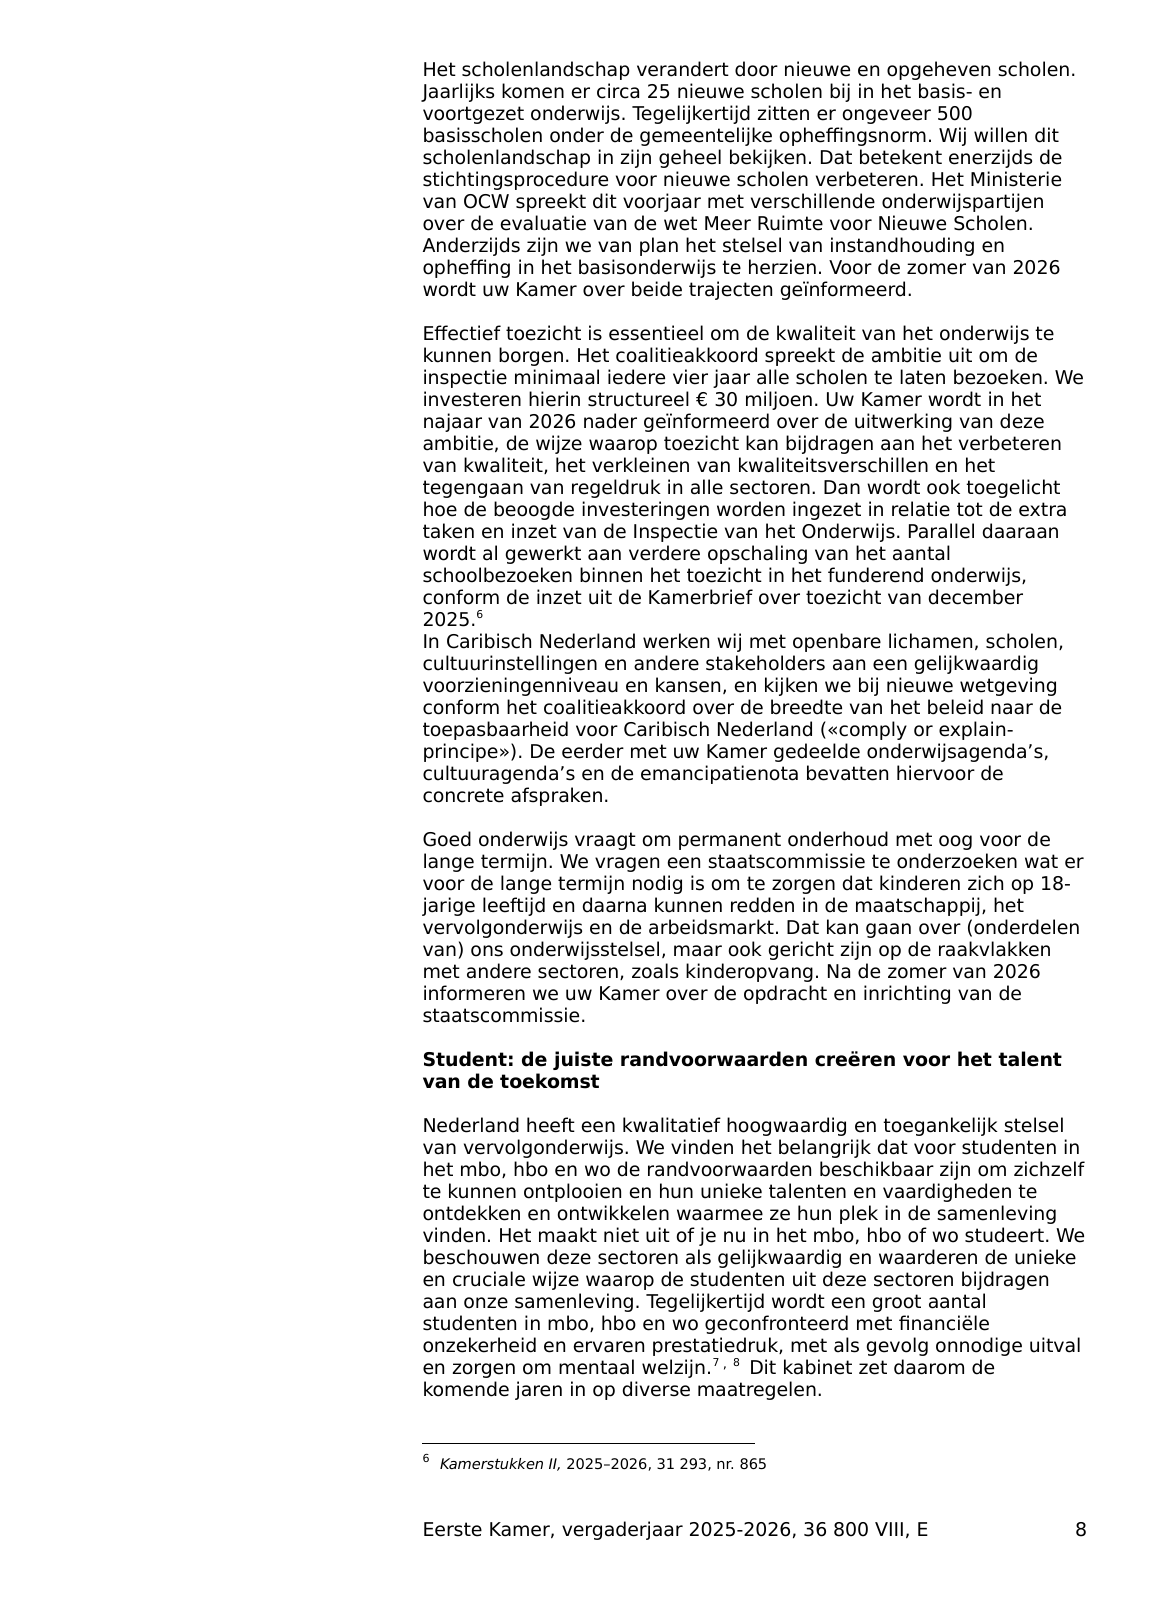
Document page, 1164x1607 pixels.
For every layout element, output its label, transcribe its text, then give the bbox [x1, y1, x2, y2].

text Effectief toezicht is essentieel om de kwaliteit van het onderwijs te kunnen borgen. Het coalitieakkoord spreekt de ambitie uit om de inspectie minimaal iedere vier jaar alle scholen te laten bezoeken. We investeren hierin structureel € 30 miljoen. Uw Kamer wordt in het najaar van 2026 nader geïnformeerd over de uitwerking van deze ambitie, de wijze waarop toezicht kan bijdragen aan het verbeteren van kwaliteit, het verkleinen van kwaliteitsverschillen en het tegengaan van regeldruk in alle sectoren. Dan wordt ook toegelicht hoe de beoogde investeringen worden ingezet in relatie tot de extra taken en inzet van de Inspectie van het Onderwijs. Parallel daaraan wordt al gewerkt aan verdere opschaling van het aantal schoolbezoeken binnen het toezicht in het funderend onderwijs, conform de inzet uit de Kamerbrief over toezicht van december 2025. [422, 323, 1087, 631]
subtitle Student: de juiste randvoorwaarden creëren voor het talent van de toekomst [422, 1049, 1087, 1093]
text Nederland heeft een kwalitatief hoogwaardig en toegankelijk stelsel van vervolgonderwijs. We vinden het belangrijk dat voor studenten in het mbo, hbo en wo de randvoorwaarden beschikbaar zijn om zichzelf te kunnen ontplooien en hun unieke talenten en vaardigheden te ontdekken en ontwikkelen waarmee ze hun plek in de samenleving vinden. Het maakt niet uit of je nu in het mbo, hbo of wo studeert. We beschouwen deze sectoren als gelijkwaardig en waarderen de unieke en cruciale wijze waarop de studenten uit deze sectoren bijdragen aan onze samenleving. Tegelijkertijd wordt een groot aantal studenten in mbo, hbo en wo geconfronteerd met financiële onzekerheid en ervaren prestatiedruk, met als gevolg onnodige uitval en zorgen om mentaal welzijn., Dit kabinet zet daarom de komende jaren in op diverse maatregelen. [422, 1115, 1087, 1401]
text Goed onderwijs vraagt om permanent onderhoud met oog voor de lange termijn. We vragen een staatscommissie te onderzoeken wat er voor de lange termijn nodig is om te zorgen dat kinderen zich op 18-jarige leeftijd en daarna kunnen redden in de maatschappij, het vervolgonderwijs en de arbeidsmarkt. Dat kan gaan over (onderdelen van) ons onderwijsstelsel, maar ook gericht zijn op de raakvlakken met andere sectoren, zoals kinderopvang. Na de zomer van 2026 informeren we uw Kamer over de opdracht en inrichting van de staatscommissie. [422, 829, 1087, 1027]
text In Caribisch Nederland werken wij met openbare lichamen, scholen, cultuurinstellingen en andere stakeholders aan een gelijkwaardig voorzieningenniveau en kansen, en kijken we bij nieuwe wetgeving conform het coalitieakkoord over de breedte van het beleid naar de toepasbaarheid voor Caribisch Nederland («comply or explain-principe»). De eerder met uw Kamer gedeelde onderwijsagenda’s, cultuuragenda’s en de emancipatienota bevatten hiervoor de concrete afspraken. [422, 631, 1087, 807]
text Kamerstukken II, 2025–2026, 31 293, nr. 865 [422, 1452, 1087, 1474]
text Het scholenlandschap verandert door nieuwe en opgeheven scholen. Jaarlijks komen er circa 25 nieuwe scholen bij in het basis- en voortgezet onderwijs. Tegelijkertijd zitten er ongeveer 500 basisscholen onder de gemeentelijke opheffingsnorm. Wij willen dit scholenlandschap in zijn geheel bekijken. Dat betekent enerzijds de stichtingsprocedure voor nieuwe scholen verbeteren. Het Ministerie van OCW spreekt dit voorjaar met verschillende onderwijspartijen over de evaluatie van de wet Meer Ruimte voor Nieuwe Scholen. Anderzijds zijn we van plan het stelsel van instandhouding en opheffing in het basisonderwijs te herzien. Voor de zomer van 2026 wordt uw Kamer over beide trajecten geïnformeerd. [422, 59, 1087, 301]
